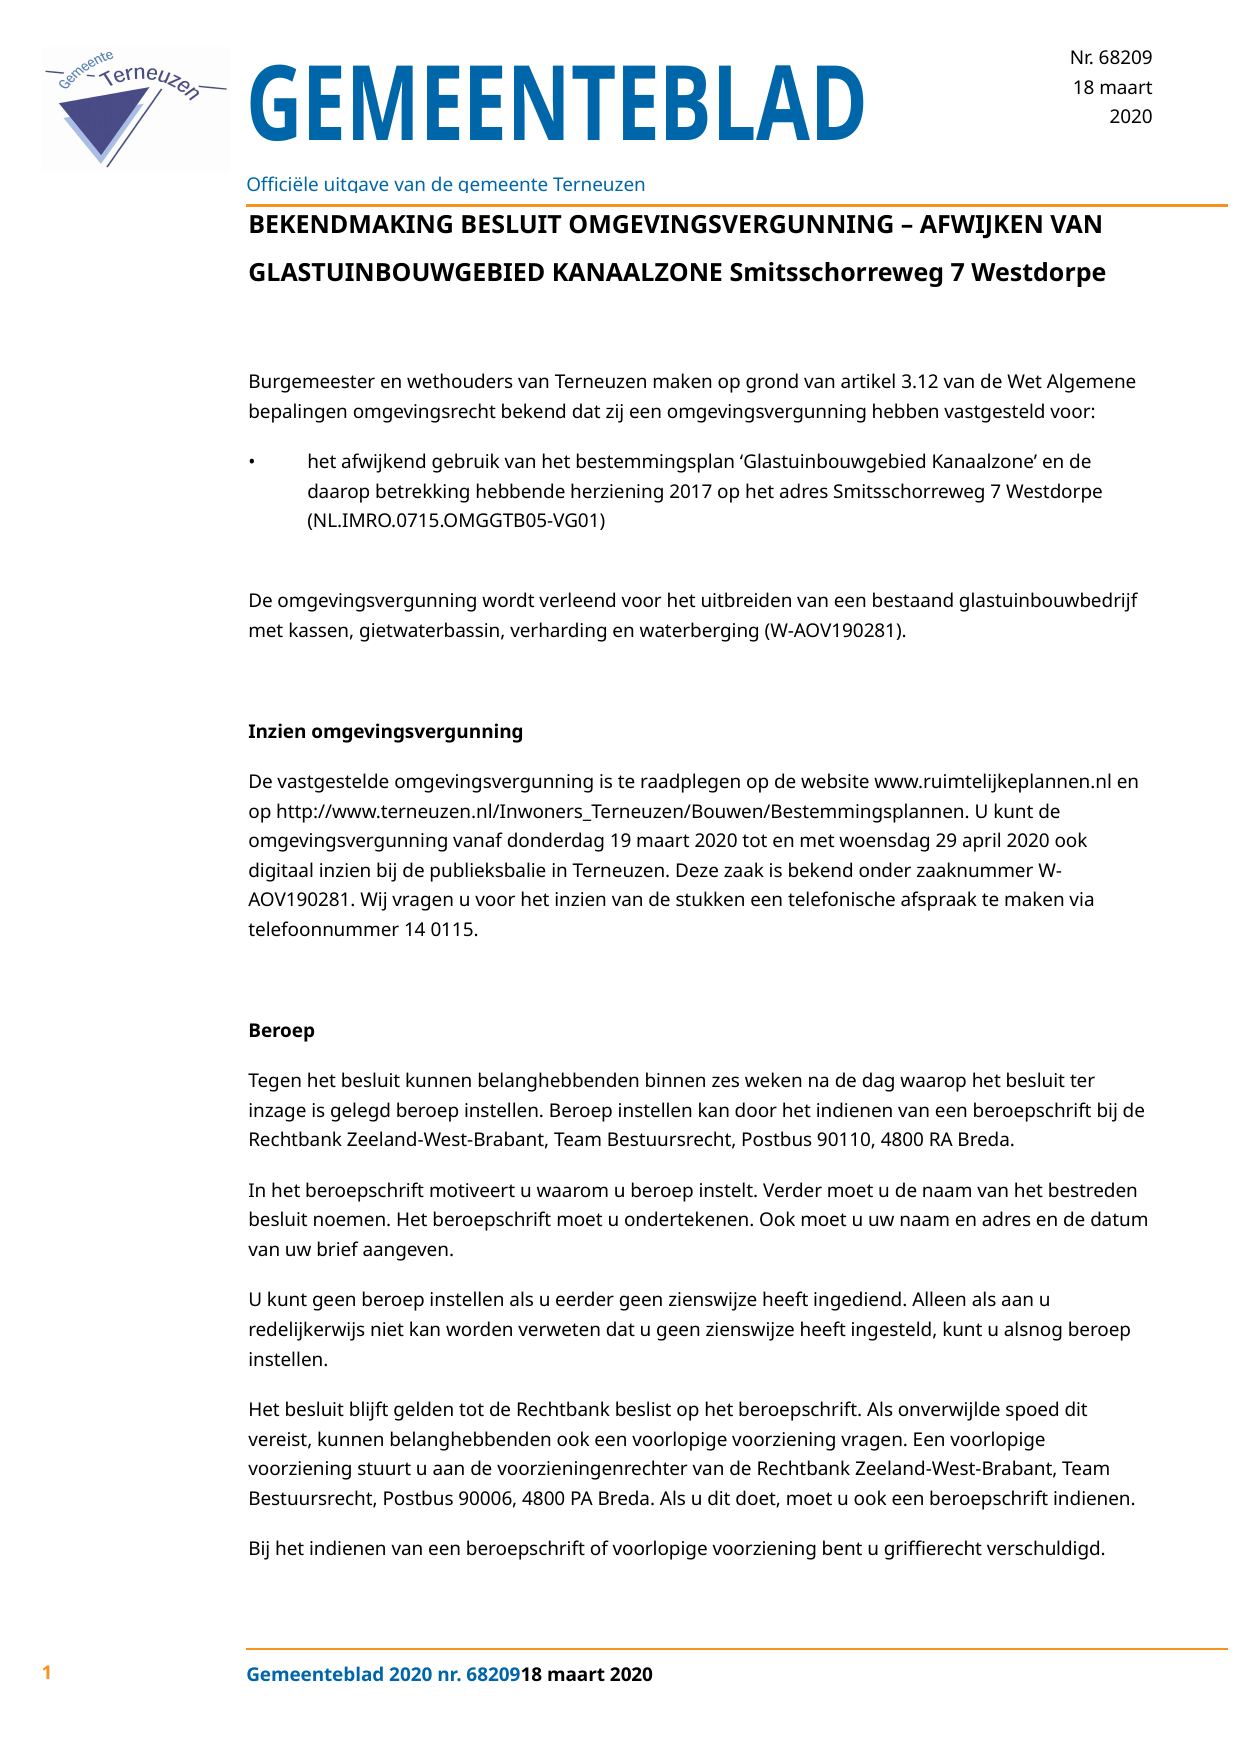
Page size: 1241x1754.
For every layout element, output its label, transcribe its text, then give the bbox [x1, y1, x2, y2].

text Tegen het besluit kunnen belanghebbenden binnen zes weken na de dag waarop het besluit ter inzage is gelegd beroep instellen. Beroep instellen kan door het indienen van een beroepschrift bij de Rechtbank Zeeland-West-Brabant, Team Bestuursrecht, Postbus 90110, 4800 RA Breda. [248, 1067, 1152, 1152]
text Beroep [248, 1017, 1152, 1043]
text In het beroepschrift motiveert u waarom u beroep instelt. Verder moet u de naam van het bestreden besluit noemen. Het beroepschrift moet u ondertekenen. Ook moet u uw naam en adres en de datum van uw brief aangeven. [248, 1177, 1152, 1262]
text U kunt geen beroep instellen als u eerder geen zienswijze heeft ingediend. Alleen als aan u redelijkerwijs niet kan worden verweten dat u geen zienswijze heeft ingesteld, kunt u alsnog beroep instellen. [248, 1287, 1152, 1372]
text Bij het indienen van een beroepschrift of voorlopige voorziening bent u griffierecht verschuldigd. [248, 1535, 1152, 1561]
text De omgevingsvergunning wordt verleend voor het uitbreiden van een bestaand glastuinbouwbedrijf met kassen, gietwaterbassin, verharding en waterberging (W-AOV190281). [248, 587, 1152, 643]
text De vastgestelde omgevingsvergunning is te raadplegen op de website www.ruimtelijkeplannen.nl en op http://www.terneuzen.nl/Inwoners_Terneuzen/Bouwen/Bestemmingsplannen. U kunt de omgevingsvergunning vanaf donderdag 19 maart 2020 tot en met woensdag 29 april 2020 ook digitaal inzien bij de publieksbalie in Terneuzen. Deze zaak is bekend onder zaaknummer W-AOV190281. Wij vragen u voor het inzien van de stukken een telefonische afspraak te maken via telefoonnummer 14 0115. [248, 768, 1152, 942]
text Burgemeester en wethouders van Terneuzen maken op grond van artikel 3.12 van de Wet Algemene bepalingen omgevingsrecht bekend dat zij een omgevingsvergunning hebben vastgesteld voor: [248, 368, 1152, 424]
list het afwijkend gebruik van het bestemmingsplan ‘Glastuinbouwgebied Kanaalzone’ en de daarop betrekking hebbende herziening 2017 op het adres Smitsschorreweg 7 Westdorpe (NL.IMRO.0715.OMGGTB05-VG01) [248, 448, 1152, 533]
text BEKENDMAKING BESLUIT OMGEVINGSVERGUNNING – AFWIJKEN VAN GLASTUINBOUWGEBIED KANAALZONE Smitsschorreweg 7 Westdorpe [248, 207, 1152, 288]
picture [41, 47, 231, 172]
text Inzien omgevingsvergunning [248, 718, 1152, 744]
text Het besluit blijft gelden tot de Rechtbank beslist op het beroepschrift. Als onverwijlde spoed dit vereist, kunnen belanghebbenden ook een voorlopige voorziening vragen. Een voorlopige voorziening stuurt u aan de voorzieningenrechter van de Rechtbank Zeeland-West-Brabant, Team Bestuursrecht, Postbus 90006, 4800 PA Breda. Als u dit doet, moet u ook een beroepschrift indienen. [248, 1396, 1152, 1511]
